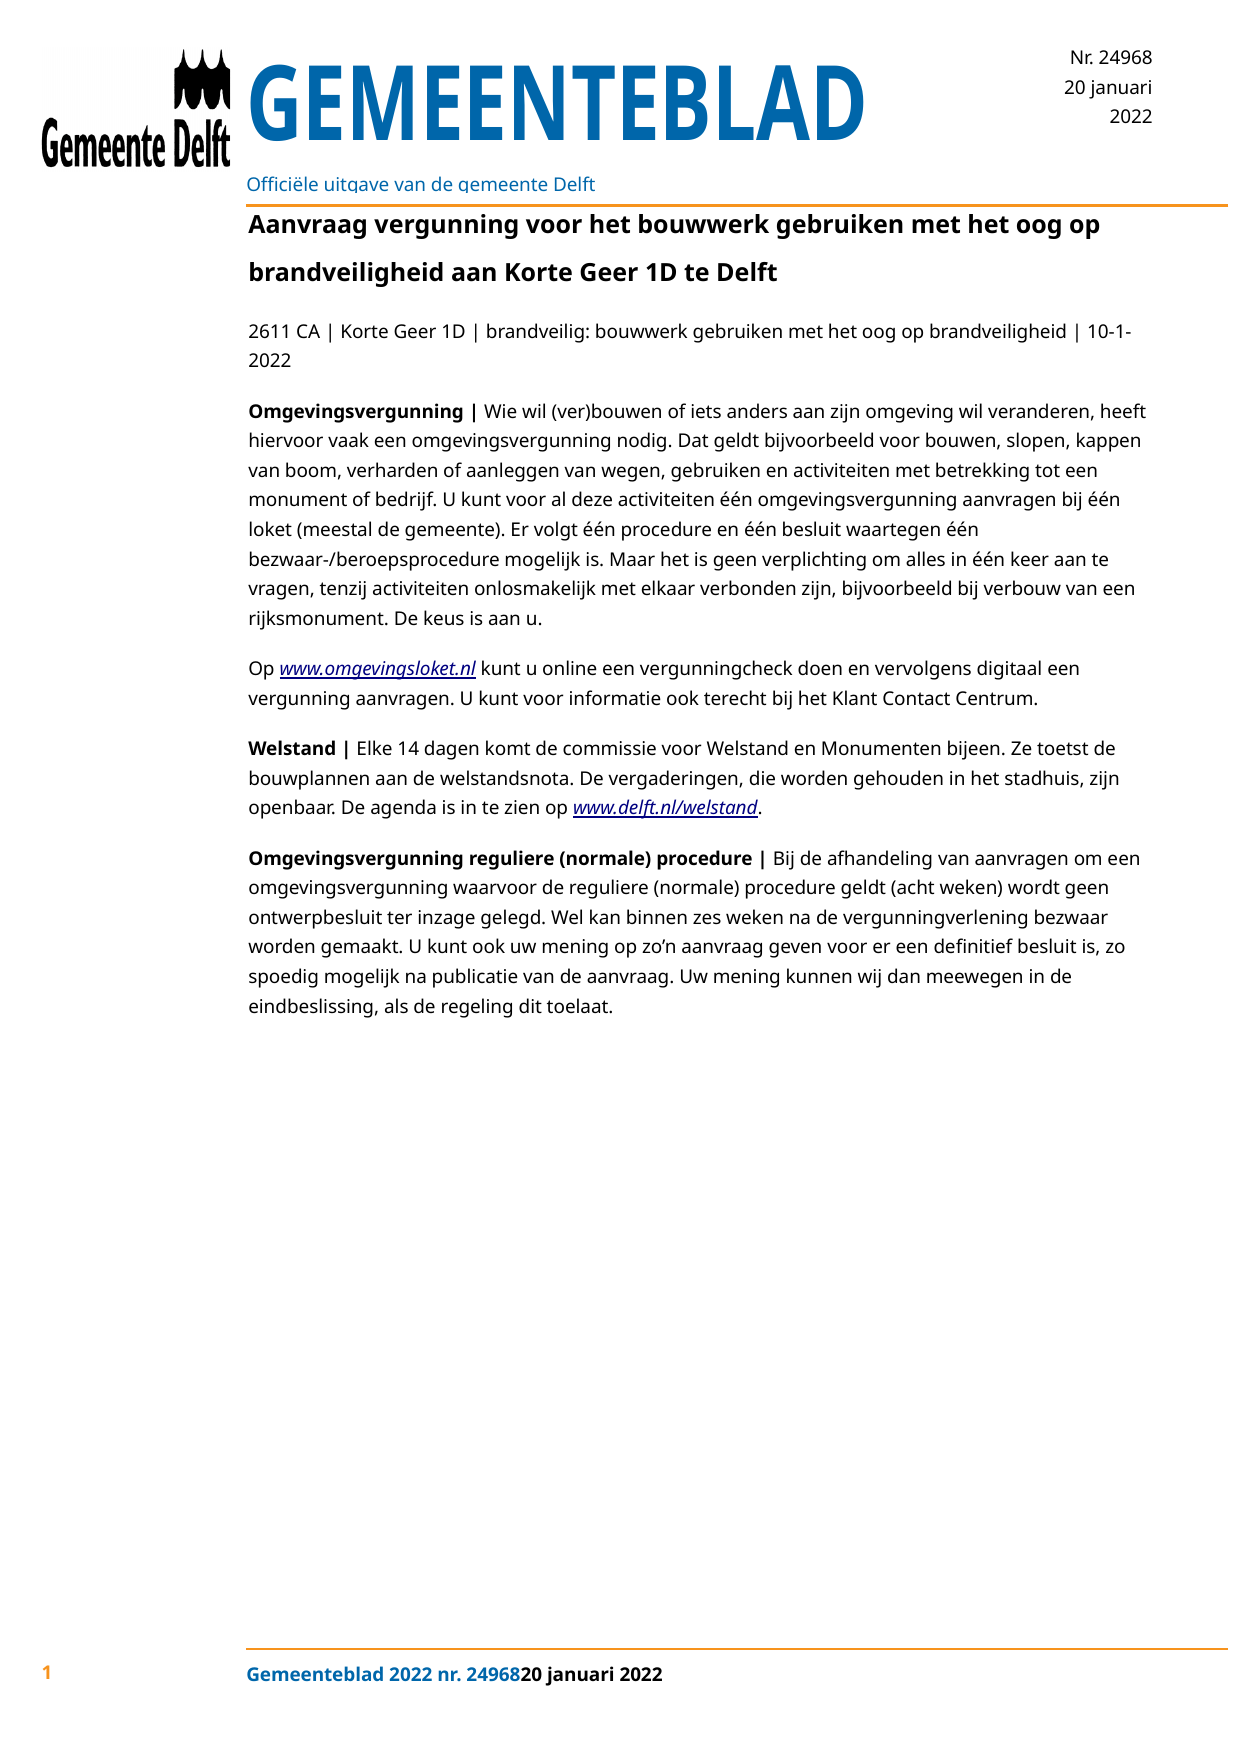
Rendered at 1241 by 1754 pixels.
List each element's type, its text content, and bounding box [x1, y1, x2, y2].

text Omgevingsvergunning | Wie wil (ver)bouwen of iets anders aan zijn omgeving wil veranderen, heeft hiervoor vaak een omgevingsvergunning nodig. Dat geldt bijvoorbeeld voor bouwen, slopen, kappen van boom, verharden of aanleggen van wegen, gebruiken en activiteiten met betrekking tot een monument of bedrijf. U kunt voor al deze activiteiten één omgevingsvergunning aanvragen bij één loket (meestal de gemeente). Er volgt één procedure en één besluit waartegen één bezwaar-/beroepsprocedure mogelijk is. Maar het is geen verplichting om alles in één keer aan te vragen, tenzij activiteiten onlosmakelijk met elkaar verbonden zijn, bijvoorbeeld bij verbouw van een rijksmonument. De keus is aan u. [248, 398, 1152, 631]
text 2611 CA | Korte Geer 1D | brandveilig: bouwwerk gebruiken met het oog op brandveiligheid | 10-1-2022 [248, 318, 1152, 373]
text Omgevingsvergunning reguliere (normale) procedure | Bij de afhandeling van aanvragen om een omgevingsvergunning waarvoor de reguliere (normale) procedure geldt (acht weken) wordt geen ontwerpbesluit ter inzage gelegd. Wel kan binnen zes weken na de vergunningverlening bezwaar worden gemaakt. U kunt ook uw mening op zo’n aanvraag geven voor er een definitief besluit is, zo spoedig mogelijk na publicatie van de aanvraag. Uw mening kunnen wij dan meewegen in de eindbeslissing, als de regeling dit toelaat. [248, 845, 1152, 1019]
text Op www.omgevingsloket.nl kunt u online een vergunningcheck doen en vervolgens digitaal een vergunning aanvragen. U kunt voor informatie ook terecht bij het Klant Contact Centrum. [248, 655, 1152, 711]
picture [41, 47, 231, 172]
text Welstand | Elke 14 dagen komt de commissie voor Welstand en Monumenten bijeen. Ze toetst de bouwplannen aan de welstandsnota. De vergaderingen, die worden gehouden in het stadhuis, zijn openbaar. De agenda is in te zien op www.delft.nl/welstand. [248, 735, 1152, 820]
text Aanvraag vergunning voor het bouwwerk gebruiken met het oog op brandveiligheid aan Korte Geer 1D te Delft [248, 207, 1152, 288]
